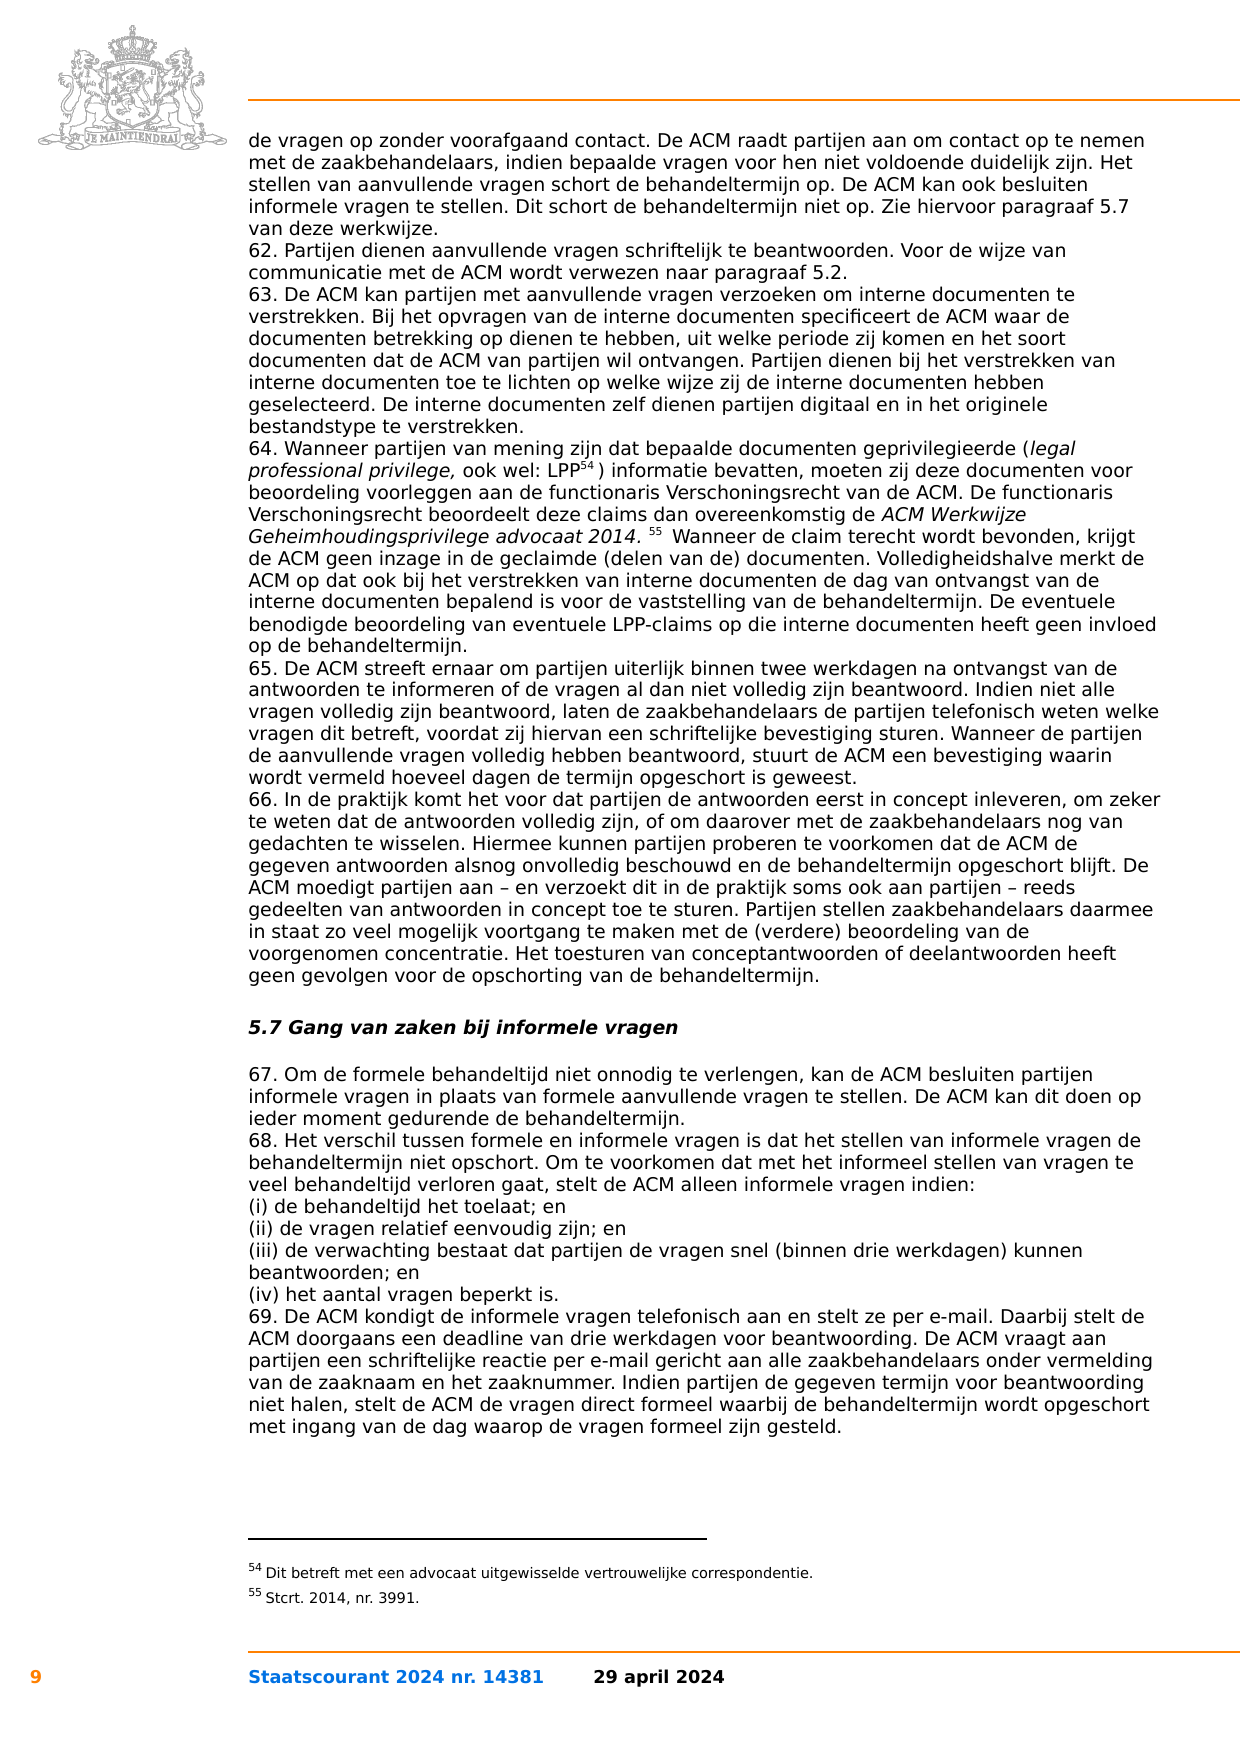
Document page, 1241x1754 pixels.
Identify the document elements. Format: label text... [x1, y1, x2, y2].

picture [38, 25, 227, 150]
subtitle 5.7 Gang van zaken bij informele vragen [248, 1017, 1163, 1039]
text Dit betreft met een advocaat uitgewisselde vertrouwelijke correspondentie. [248, 1561, 1163, 1583]
text 69. De ACM kondigt de informele vragen telefonisch aan en stelt ze per e-mail. Daarbij stelt de ACM doorgaans een deadline van drie werkdagen voor beantwoording. De ACM vraagt aan partijen een schriftelijke reactie per e-mail gericht aan alle zaakbehandelaars onder vermelding van de zaaknaam en het zaaknummer. Indien partijen de gegeven termijn voor beantwoording niet halen, stelt de ACM de vragen direct formeel waarbij de behandeltermijn wordt opgeschort met ingang van de dag waarop de vragen formeel zijn gesteld. [248, 1306, 1163, 1438]
text (iii) de verwachting bestaat dat partijen de vragen snel (binnen drie werkdagen) kunnen beantwoorden; en [248, 1240, 1163, 1284]
text 64. Wanneer partijen van mening zijn dat bepaalde documenten geprivilegieerde (legal professional privilege, ook wel: LPP) informatie bevatten, moeten zij deze documenten voor beoordeling voorleggen aan de functionaris Verschoningsrecht van de ACM. De functionaris Verschoningsrecht beoordeelt deze claims dan overeenkomstig de ACM Werkwijze Geheimhoudingsprivilege advocaat 2014. Wanneer de claim terecht wordt bevonden, krijgt de ACM geen inzage in de geclaimde (delen van de) documenten. Volledigheidshalve merkt de ACM op dat ook bij het verstrekken van interne documenten de dag van ontvangst van de interne documenten bepalend is voor de vaststelling van de behandeltermijn. De eventuele benodigde beoordeling van eventuele LPP-claims op die interne documenten heeft geen invloed op de behandeltermijn. [248, 438, 1163, 657]
text (i) de behandeltijd het toelaat; en [248, 1196, 1163, 1218]
text 62. Partijen dienen aanvullende vragen schriftelijk te beantwoorden. Voor de wijze van communicatie met de ACM wordt verwezen naar paragraaf 5.2. [248, 240, 1163, 284]
text de vragen op zonder voorafgaand contact. De ACM raadt partijen aan om contact op te nemen met de zaakbehandelaars, indien bepaalde vragen voor hen niet voldoende duidelijk zijn. Het stellen van aanvullende vragen schort de behandeltermijn op. De ACM kan ook besluiten informele vragen te stellen. Dit schort de behandeltermijn niet op. Zie hiervoor paragraaf 5.7 van deze werkwijze. [248, 130, 1163, 240]
text 63. De ACM kan partijen met aanvullende vragen verzoeken om interne documenten te verstrekken. Bij het opvragen van de interne documenten specificeert de ACM waar de documenten betrekking op dienen te hebben, uit welke periode zij komen en het soort documenten dat de ACM van partijen wil ontvangen. Partijen dienen bij het verstrekken van interne documenten toe te lichten op welke wijze zij de interne documenten hebben geselecteerd. De interne documenten zelf dienen partijen digitaal en in het originele bestandstype te verstrekken. [248, 284, 1163, 438]
text 68. Het verschil tussen formele en informele vragen is dat het stellen van informele vragen de behandeltermijn niet opschort. Om te voorkomen dat met het informeel stellen van vragen te veel behandeltijd verloren gaat, stelt de ACM alleen informele vragen indien: [248, 1130, 1163, 1196]
text 66. In de praktijk komt het voor dat partijen de antwoorden eerst in concept inleveren, om zeker te weten dat de antwoorden volledig zijn, of om daarover met de zaakbehandelaars nog van gedachten te wisselen. Hiermee kunnen partijen proberen te voorkomen dat de ACM de gegeven antwoorden alsnog onvolledig beschouwd en de behandeltermijn opgeschort blijft. De ACM moedigt partijen aan – en verzoekt dit in de praktijk soms ook aan partijen – reeds gedeelten van antwoorden in concept toe te sturen. Partijen stellen zaakbehandelaars daarmee in staat zo veel mogelijk voortgang te maken met de (verdere) beoordeling van de voorgenomen concentratie. Het toesturen van conceptantwoorden of deelantwoorden heeft geen gevolgen voor de opschorting van de behandeltermijn. [248, 789, 1163, 987]
text (ii) de vragen relatief eenvoudig zijn; en [248, 1218, 1163, 1240]
text (iv) het aantal vragen beperkt is. [248, 1284, 1163, 1306]
text 67. Om de formele behandeltijd niet onnodig te verlengen, kan de ACM besluiten partijen informele vragen in plaats van formele aanvullende vragen te stellen. De ACM kan dit doen op ieder moment gedurende de behandeltermijn. [248, 1064, 1163, 1130]
text Stcrt. 2014, nr. 3991. [248, 1586, 1163, 1608]
text 65. De ACM streeft ernaar om partijen uiterlijk binnen twee werkdagen na ontvangst van de antwoorden te informeren of de vragen al dan niet volledig zijn beantwoord. Indien niet alle vragen volledig zijn beantwoord, laten de zaakbehandelaars de partijen telefonisch weten welke vragen dit betreft, voordat zij hiervan een schriftelijke bevestiging sturen. Wanneer de partijen de aanvullende vragen volledig hebben beantwoord, stuurt de ACM een bevestiging waarin wordt vermeld hoeveel dagen de termijn opgeschort is geweest. [248, 657, 1163, 789]
